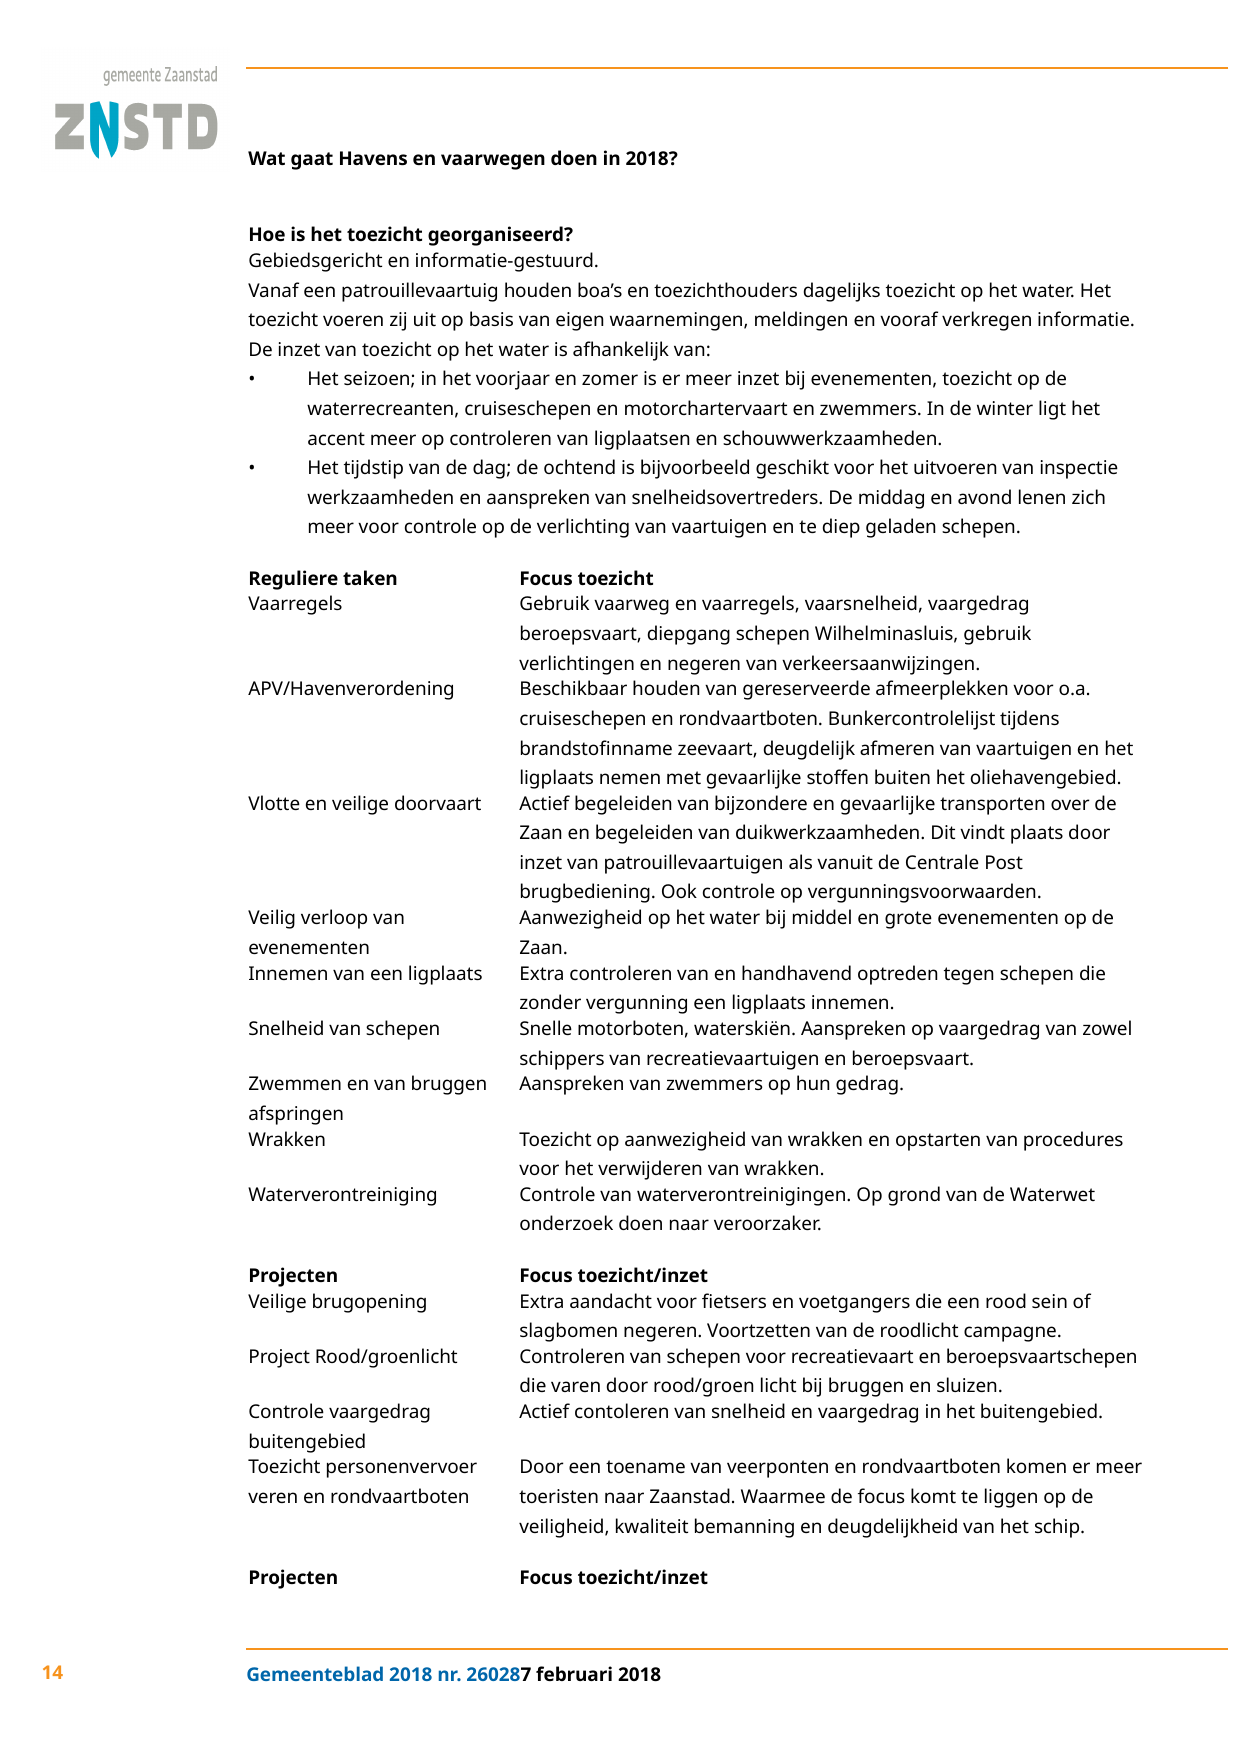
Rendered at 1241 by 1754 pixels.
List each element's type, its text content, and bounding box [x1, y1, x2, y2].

table_cell [519, 1539, 1152, 1564]
table_cell [248, 539, 519, 565]
table_cell Focus toezicht/inzet [519, 1262, 1152, 1288]
table_cell Wrakken [248, 1126, 519, 1181]
table_cell Actief contoleren van snelheid en vaargedrag in het buitengebied. [519, 1399, 1152, 1454]
table_cell Projecten [248, 1262, 519, 1288]
table_cell Gebiedsgericht en informatie-gestuurd. Vanaf een patrouillevaartuig houden boa’s en toezichthouders dagelijks toezicht op het water. Het toezicht voeren zij uit op basis van eigen waarnemingen, meldingen en vooraf verkregen informatie. De inzet van toezicht op het water is afhankelijk van: Het seizoen; in het voorjaar en zomer is er meer inzet bij evenementen, toezicht op de waterrecreanten, cruiseschepen en motorchartervaart en zwemmers. In de winter ligt het accent meer op controleren van ligplaatsen en schouwwerkzaamheden. Het tijdstip van de dag; de ochtend is bijvoorbeeld geschikt voor het uitvoeren van inspectie werkzaamheden en aanspreken van snelheidsovertreders. De middag en avond lenen zich meer voor controle op de verlichting van vaartuigen en te diep geladen schepen. [248, 247, 1152, 539]
table_cell Extra controleren van en handhavend optreden tegen schepen die zonder vergunning een ligplaats innemen. [519, 960, 1152, 1015]
table_cell Project Rood/groenlicht [248, 1343, 519, 1398]
table_cell Focus toezicht [519, 565, 1152, 591]
table_cell [519, 1236, 1152, 1262]
table_cell Veilige brugopening [248, 1288, 519, 1343]
table_cell Vaarregels [248, 591, 519, 676]
table_cell APV/Havenverordening [248, 676, 519, 790]
table_cell Controleren van schepen voor recreatievaart en beroepsvaartschepen die varen door rood/groen licht bij bruggen en sluizen. [519, 1343, 1152, 1398]
table_cell Veilig verloop van evenementen [248, 905, 519, 960]
table_cell Beschikbaar houden van gereserveerde afmeerplekken voor o.a. cruiseschepen en rondvaartboten. Bunkercontrolelijst tijdens brandstofinname zeevaart, deugdelijk afmeren van vaartuigen en het ligplaats nemen met gevaarlijke stoffen buiten het oliehavengebied. [519, 676, 1152, 790]
table_cell Hoe is het toezicht georganiseerd? [248, 221, 1152, 247]
table_cell Gebruik vaarweg en vaarregels, vaarsnelheid, vaargedrag beroepsvaart, diepgang schepen Wilhelminasluis, gebruik verlichtingen en negeren van verkeersaanwijzingen. [519, 591, 1152, 676]
table_cell [248, 1539, 519, 1564]
table_cell Controle vaargedrag buitengebied [248, 1399, 519, 1454]
table_cell Innemen van een ligplaats [248, 960, 519, 1015]
table_cell Controle van waterverontreinigingen. Op grond van de Waterwet onderzoek doen naar veroorzaker. [519, 1181, 1152, 1236]
table_cell Snelle motorboten, waterskiën. Aanspreken op vaargedrag van zowel schippers van recreatievaartuigen en beroepsvaart. [519, 1015, 1152, 1070]
table_cell Projecten [248, 1564, 519, 1590]
table_cell Reguliere taken [248, 565, 519, 591]
table_cell Aanwezigheid op het water bij middel en grote evenementen op de Zaan. [519, 905, 1152, 960]
picture [41, 47, 231, 172]
table_cell Actief begeleiden van bijzondere en gevaarlijke transporten over de Zaan en begeleiden van duikwerkzaamheden. Dit vindt plaats door inzet van patrouillevaartuigen als vanuit de Centrale Post brugbediening. Ook controle op vergunningsvoorwaarden. [519, 790, 1152, 904]
table_cell [248, 1236, 519, 1262]
table_cell Toezicht personenvervoer veren en rondvaartboten [248, 1454, 519, 1539]
table_cell Snelheid van schepen [248, 1015, 519, 1070]
table_header [248, 196, 1152, 221]
table_cell Extra aandacht voor fietsers en voetgangers die een rood sein of slagbomen negeren. Voortzetten van de roodlicht campagne. [519, 1288, 1152, 1343]
table_cell Aanspreken van zwemmers op hun gedrag. [519, 1070, 1152, 1126]
table_cell Door een toename van veerponten en rondvaartboten komen er meer toeristen naar Zaanstad. Waarmee de focus komt te liggen op de veiligheid, kwaliteit bemanning en deugdelijkheid van het schip. [519, 1454, 1152, 1539]
table_cell Zwemmen en van bruggen afspringen [248, 1070, 519, 1126]
table_cell Focus toezicht/inzet [519, 1564, 1152, 1590]
table_cell Waterverontreiniging [248, 1181, 519, 1236]
table_cell [519, 539, 1152, 565]
table_cell Vlotte en veilige doorvaart [248, 790, 519, 904]
text Wat gaat Havens en vaarwegen doen in 2018? [248, 145, 1152, 171]
table_cell Toezicht op aanwezigheid van wrakken en opstarten van procedures voor het verwijderen van wrakken. [519, 1126, 1152, 1181]
